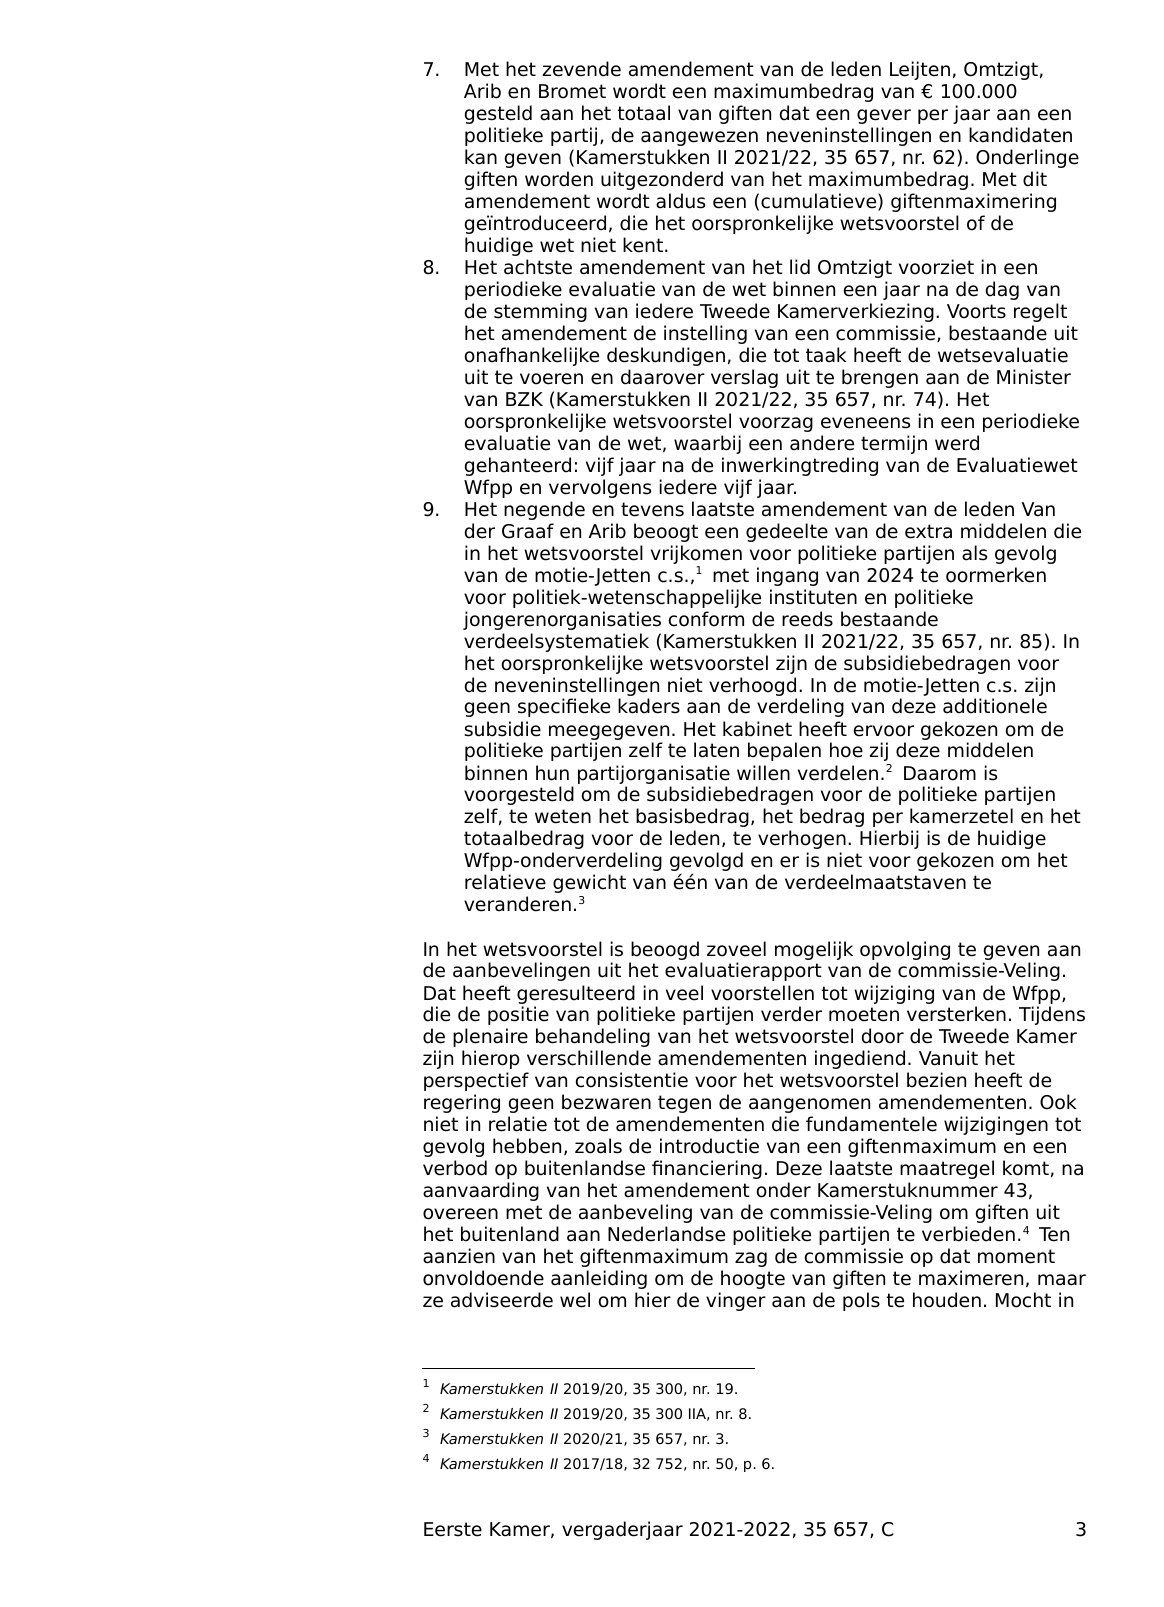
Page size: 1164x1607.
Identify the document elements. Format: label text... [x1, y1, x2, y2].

text Kamerstukken II 2017/18, 32 752, nr. 50, p. 6. [422, 1452, 1087, 1474]
text Kamerstukken II 2019/20, 35 300, nr. 19. [422, 1377, 1087, 1399]
text 7. Met het zevende amendement van de leden Leijten, Omtzigt, Arib en Bromet wordt een maximumbedrag van € 100.000 gesteld aan het totaal van giften dat een gever per jaar aan een politieke partij, de aangewezen neveninstellingen en kandidaten kan geven (Kamerstukken II 2021/22, 35 657, nr. 62). Onderlinge giften worden uitgezonderd van het maximumbedrag. Met dit amendement wordt aldus een (cumulatieve) giftenmaximering geïntroduceerd, die het oorspronkelijke wetsvoorstel of de huidige wet niet kent. [422, 59, 1087, 257]
text Kamerstukken II 2020/21, 35 657, nr. 3. [422, 1427, 1087, 1449]
text Kamerstukken II 2019/20, 35 300 IIA, nr. 8. [422, 1402, 1087, 1424]
text 9. Het negende en tevens laatste amendement van de leden Van der Graaf en Arib beoogt een gedeelte van de extra middelen die in het wetsvoorstel vrijkomen voor politieke partijen als gevolg van de motie-Jetten c.s., met ingang van 2024 te oormerken voor politiek-wetenschappelijke instituten en politieke jongerenorganisaties conform de reeds bestaande verdeelsystematiek (Kamerstukken II 2021/22, 35 657, nr. 85). In het oorspronkelijke wetsvoorstel zijn de subsidiebedragen voor de neveninstellingen niet verhoogd. In de motie-Jetten c.s. zijn geen specifieke kaders aan de verdeling van deze additionele subsidie meegegeven. Het kabinet heeft ervoor gekozen om de politieke partijen zelf te laten bepalen hoe zij deze middelen binnen hun partijorganisatie willen verdelen. Daarom is voorgesteld om de subsidiebedragen voor de politieke partijen zelf, te weten het basisbedrag, het bedrag per kamerzetel en het totaalbedrag voor de leden, te verhogen. Hierbij is de huidige Wfpp-onderverdeling gevolgd en er is niet voor gekozen om het relatieve gewicht van één van de verdeelmaatstaven te veranderen. [422, 499, 1087, 916]
text In het wetsvoorstel is beoogd zoveel mogelijk opvolging te geven aan de aanbevelingen uit het evaluatierapport van de commissie-Veling. Dat heeft geresulteerd in veel voorstellen tot wijziging van de Wfpp, die de positie van politieke partijen verder moeten versterken. Tijdens de plenaire behandeling van het wetsvoorstel door de Tweede Kamer zijn hierop verschillende amendementen ingediend. Vanuit het perspectief van consistentie voor het wetsvoorstel bezien heeft de regering geen bezwaren tegen de aangenomen amendementen. Ook niet in relatie tot de amendementen die fundamentele wijzigingen tot gevolg hebben, zoals de introductie van een giftenmaximum en een verbod op buitenlandse financiering. Deze laatste maatregel komt, na aanvaarding van het amendement onder Kamerstuknummer 43, overeen met de aanbeveling van de commissie-Veling om giften uit het buitenland aan Nederlandse politieke partijen te verbieden. Ten aanzien van het giftenmaximum zag de commissie op dat moment onvoldoende aanleiding om de hoogte van giften te maximeren, maar ze adviseerde wel om hier de vinger aan de pols te houden. Mocht in [422, 938, 1087, 1312]
text 8. Het achtste amendement van het lid Omtzigt voorziet in een periodieke evaluatie van de wet binnen een jaar na de dag van de stemming van iedere Tweede Kamerverkiezing. Voorts regelt het amendement de instelling van een commissie, bestaande uit onafhankelijke deskundigen, die tot taak heeft de wetsevaluatie uit te voeren en daarover verslag uit te brengen aan de Minister van BZK (Kamerstukken II 2021/22, 35 657, nr. 74). Het oorspronkelijke wetsvoorstel voorzag eveneens in een periodieke evaluatie van de wet, waarbij een andere termijn werd gehanteerd: vijf jaar na de inwerkingtreding van de Evaluatiewet Wfpp en vervolgens iedere vijf jaar. [422, 257, 1087, 499]
